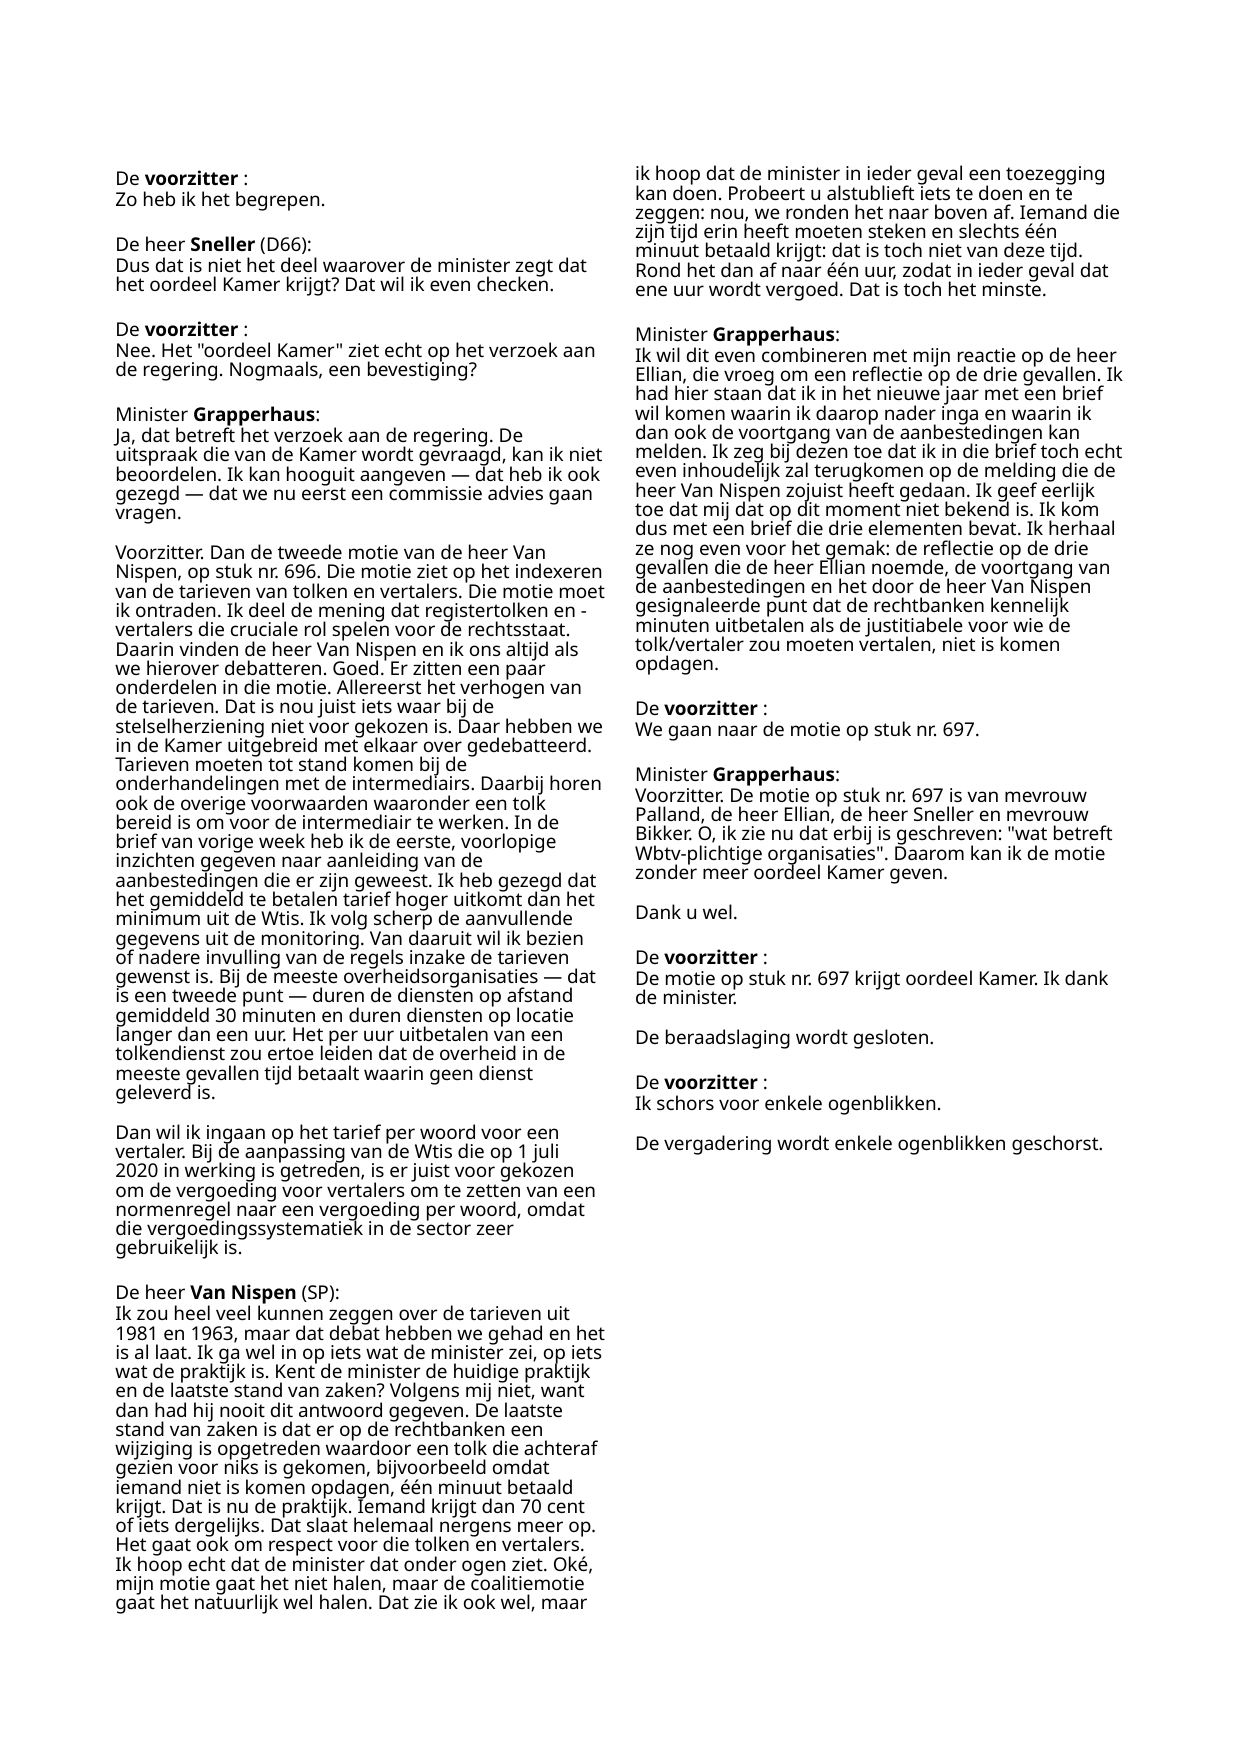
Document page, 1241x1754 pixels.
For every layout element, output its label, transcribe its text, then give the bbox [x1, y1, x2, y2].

text De voorzitter : [115, 165, 605, 191]
text De motie op stuk nr. 697 krijgt oordeel Kamer. Ik dank de minister. [635, 970, 1125, 1008]
text De heer Sneller (D66): [115, 231, 605, 257]
text De voorzitter : [635, 944, 1125, 970]
text Ik wil dit even combineren met mijn reactie op de heer Ellian, die vroeg om een reflectie op de drie gevallen. Ik had hier staan dat ik in het nieuwe jaar met een brief wil komen waarin ik daarop nader inga en waarin ik dan ook de voortgang van de aanbestedingen kan melden. Ik zeg bij dezen toe dat ik in die brief toch echt even inhoudelijk zal terugkomen op de melding die de heer Van Nispen zojuist heeft gedaan. Ik geef eerlijk toe dat mij dat op dit moment niet bekend is. Ik kom dus met een brief die drie elementen bevat. Ik herhaal ze nog even voor het gemak: de reflectie op de drie gevallen die de heer Ellian noemde, de voortgang van de aanbestedingen en het door de heer Van Nispen gesignaleerde punt dat de rechtbanken kennelijk minuten uitbetalen als de justitiabele voor wie de tolk/vertaler zou moeten vertalen, niet is komen opdagen. [635, 347, 1125, 674]
text Minister Grapperhaus: [115, 401, 605, 427]
text De vergadering wordt enkele ogenblikken geschorst. [635, 1135, 1125, 1154]
text Ik schors voor enkele ogenblikken. [635, 1095, 1125, 1114]
text Voorzitter. De motie op stuk nr. 697 is van mevrouw Palland, de heer Ellian, de heer Sneller en mevrouw Bikker. O, ik zie nu dat erbij is geschreven: "wat betreft Wbtv-plichtige organisaties". Daarom kan ik de motie zonder meer oordeel Kamer geven. [635, 787, 1125, 883]
text ik hoop dat de minister in ieder geval een toezegging kan doen. Probeert u alstublieft iets te doen en te zeggen: nou, we ronden het naar boven af. Iemand die zijn tijd erin heeft moeten steken en slechts één minuut betaald krijgt: dat is toch niet van deze tijd. Rond het dan af naar één uur, zodat in ieder geval dat ene uur wordt vergoed. Dat is toch het minste. [635, 165, 1125, 300]
text Dan wil ik ingaan op het tarief per woord voor een vertaler. Bij de aanpassing van de Wtis die op 1 juli 2020 in werking is getreden, is er juist voor gekozen om de vergoeding voor vertalers om te zetten van een normenregel naar een vergoeding per woord, omdat die vergoedingssystematiek in de sector zeer gebruikelijk is. [115, 1124, 605, 1259]
text Ik zou heel veel kunnen zeggen over de tarieven uit 1981 en 1963, maar dat debat hebben we gehad en het is al laat. Ik ga wel in op iets wat de minister zei, op iets wat de praktijk is. Kent de minister de huidige praktijk en de laatste stand van zaken? Volgens mij niet, want dan had hij nooit dit antwoord gegeven. De laatste stand van zaken is dat er op de rechtbanken een wijziging is opgetreden waardoor een tolk die achteraf gezien voor niks is gekomen, bijvoorbeeld omdat iemand niet is komen opdagen, één minuut betaald krijgt. Dat is nu de praktijk. Iemand krijgt dan 70 cent of iets dergelijks. Dat slaat helemaal nergens meer op. Het gaat ook om respect voor die tolken en vertalers. Ik hoop echt dat de minister dat onder ogen ziet. Oké, mijn motie gaat het niet halen, maar de coalitiemotie gaat het natuurlijk wel halen. Dat zie ik ook wel, maar [115, 1305, 605, 1613]
text De voorzitter : [115, 316, 605, 342]
text Zo heb ik het begrepen. [115, 191, 605, 210]
text Ja, dat betreft het verzoek aan de regering. De uitspraak die van de Kamer wordt gevraagd, kan ik niet beoordelen. Ik kan hooguit aangeven — dat heb ik ook gezegd — dat we nu eerst een commissie advies gaan vragen. [115, 427, 605, 523]
text Voorzitter. Dan de tweede motie van de heer Van Nispen, op stuk nr. 696. Die motie ziet op het indexeren van de tarieven van tolken en vertalers. Die motie moet ik ontraden. Ik deel de mening dat registertolken en -vertalers die cruciale rol spelen voor de rechtsstaat. Daarin vinden de heer Van Nispen en ik ons altijd als we hierover debatteren. Goed. Er zitten een paar onderdelen in die motie. Allereerst het verhogen van de tarieven. Dat is nou juist iets waar bij de stelselherziening niet voor gekozen is. Daar hebben we in de Kamer uitgebreid met elkaar over gedebatteerd. Tarieven moeten tot stand komen bij de onderhandelingen met de intermediairs. Daarbij horen ook de overige voorwaarden waaronder een tolk bereid is om voor de intermediair te werken. In de brief van vorige week heb ik de eerste, voorlopige inzichten gegeven naar aanleiding van de aanbestedingen die er zijn geweest. Ik heb gezegd dat het gemiddeld te betalen tarief hoger uitkomt dan het minimum uit de Wtis. Ik volg scherp de aanvullende gegevens uit de monitoring. Van daaruit wil ik bezien of nadere invulling van de regels inzake de tarieven gewenst is. Bij de meeste overheidsorganisaties — dat is een tweede punt — duren de diensten op afstand gemiddeld 30 minuten en duren diensten op locatie langer dan een uur. Het per uur uitbetalen van een tolkendienst zou ertoe leiden dat de overheid in de meeste gevallen tijd betaalt waarin geen dienst geleverd is. [115, 544, 605, 1103]
text De heer Van Nispen (SP): [115, 1279, 605, 1305]
text Minister Grapperhaus: [635, 761, 1125, 787]
text We gaan naar de motie op stuk nr. 697. [635, 721, 1125, 740]
text Dus dat is niet het deel waarover de minister zegt dat het oordeel Kamer krijgt? Dat wil ik even checken. [115, 257, 605, 295]
text De beraadslaging wordt gesloten. [635, 1029, 1125, 1048]
text Dank u wel. [635, 904, 1125, 923]
text De voorzitter : [635, 695, 1125, 721]
text Nee. Het "oordeel Kamer" ziet echt op het verzoek aan de regering. Nogmaals, een bevestiging? [115, 342, 605, 381]
text Minister Grapperhaus: [635, 321, 1125, 347]
text De voorzitter : [635, 1069, 1125, 1095]
